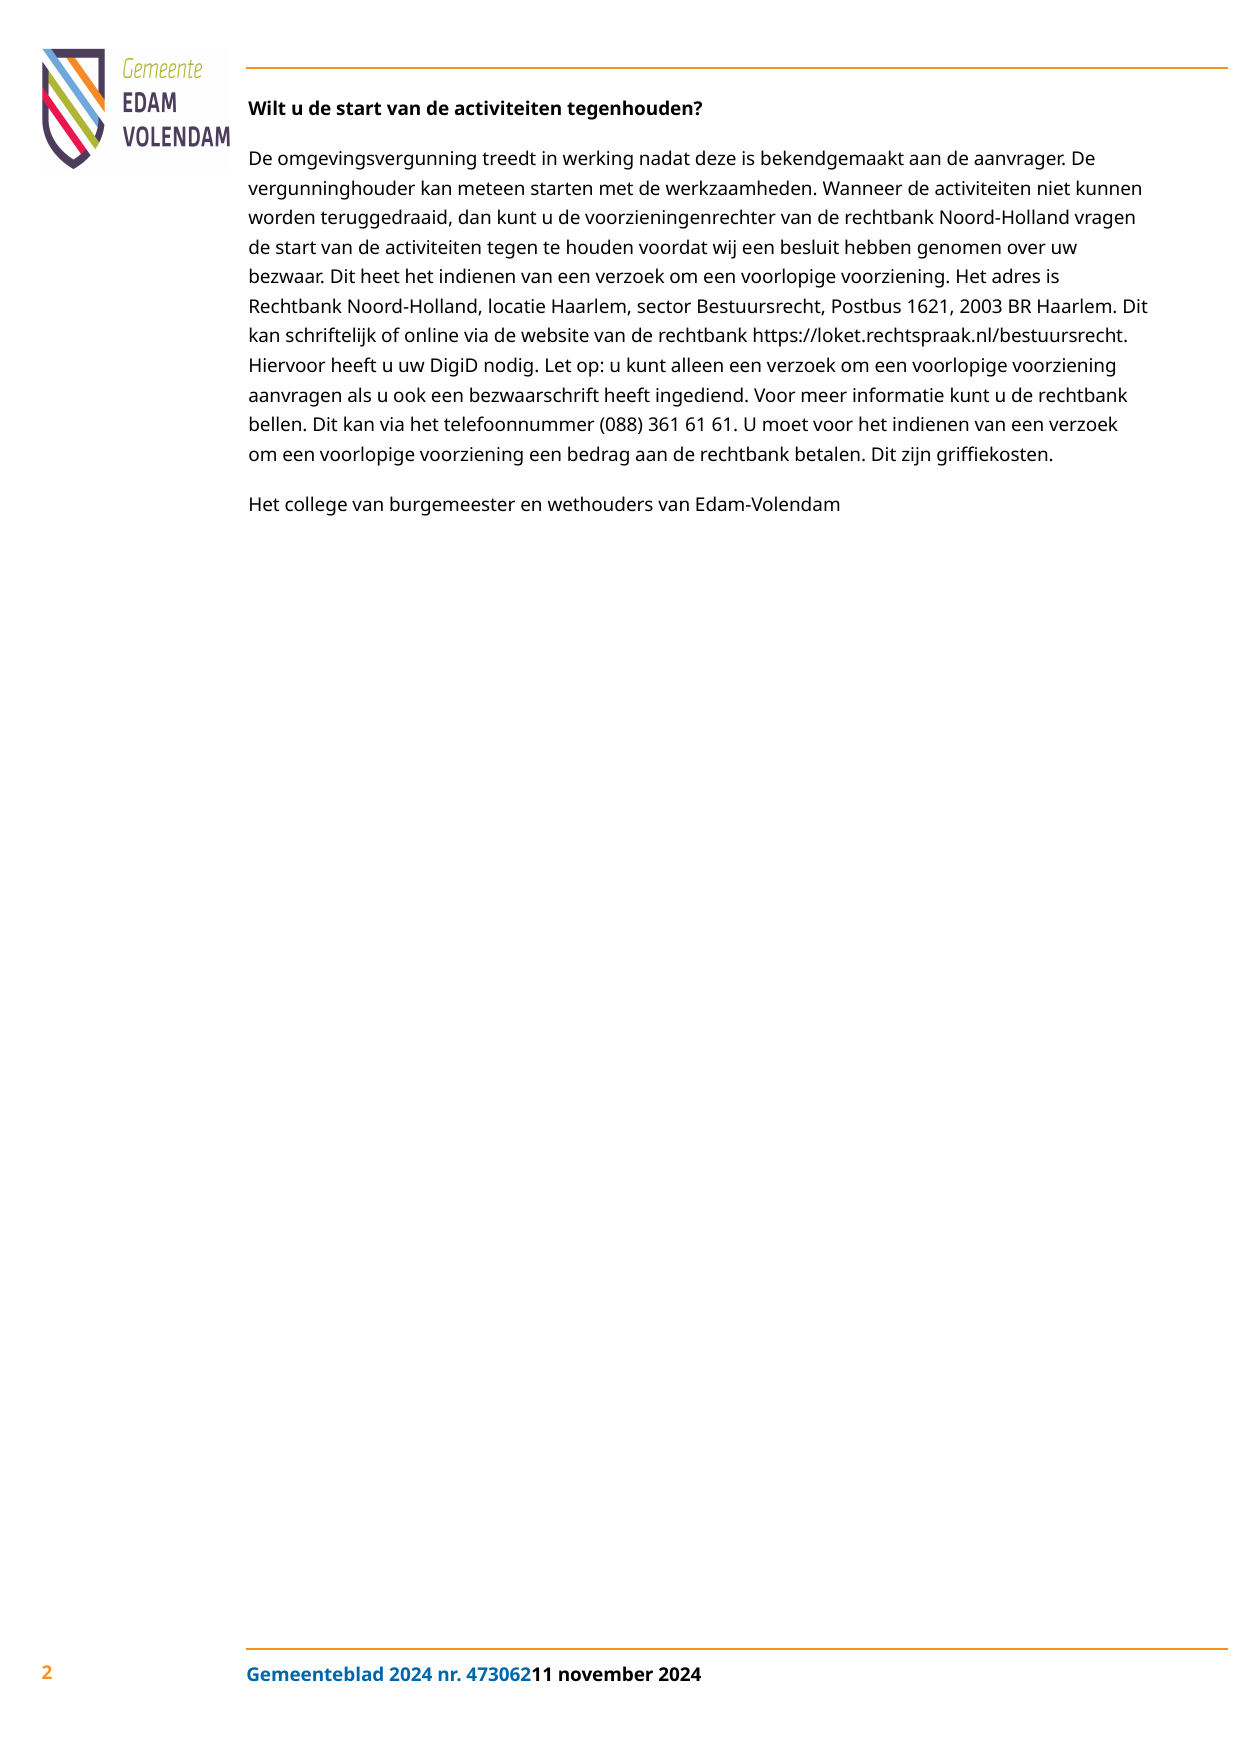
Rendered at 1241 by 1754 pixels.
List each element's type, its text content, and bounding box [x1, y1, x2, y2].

text Het college van burgemeester en wethouders van Edam-Volendam [248, 491, 1152, 517]
picture [41, 47, 231, 172]
text De omgevingsvergunning treedt in werking nadat deze is bekendgemaakt aan de aanvrager. De vergunninghouder kan meteen starten met de werkzaamheden. Wanneer de activiteiten niet kunnen worden teruggedraaid, dan kunt u de voorzieningenrechter van de rechtbank Noord-Holland vragen de start van de activiteiten tegen te houden voordat wij een besluit hebben genomen over uw bezwaar. Dit heet het indienen van een verzoek om een voorlopige voorziening. Het adres is Rechtbank Noord-Holland, locatie Haarlem, sector Bestuursrecht, Postbus 1621, 2003 BR Haarlem. Dit kan schriftelijk of online via de website van de rechtbank https://loket.rechtspraak.nl/bestuursrecht. Hiervoor heeft u uw DigiD nodig. Let op: u kunt alleen een verzoek om een voorlopige voorziening aanvragen als u ook een bezwaarschrift heeft ingediend. Voor meer informatie kunt u de rechtbank bellen. Dit kan via het telefoonnummer (088) 361 61 61. U moet voor het indienen van een verzoek om een voorlopige voorziening een bedrag aan de rechtbank betalen. Dit zijn griffiekosten. [248, 145, 1152, 467]
text Wilt u de start van de activiteiten tegenhouden? [248, 95, 1152, 121]
